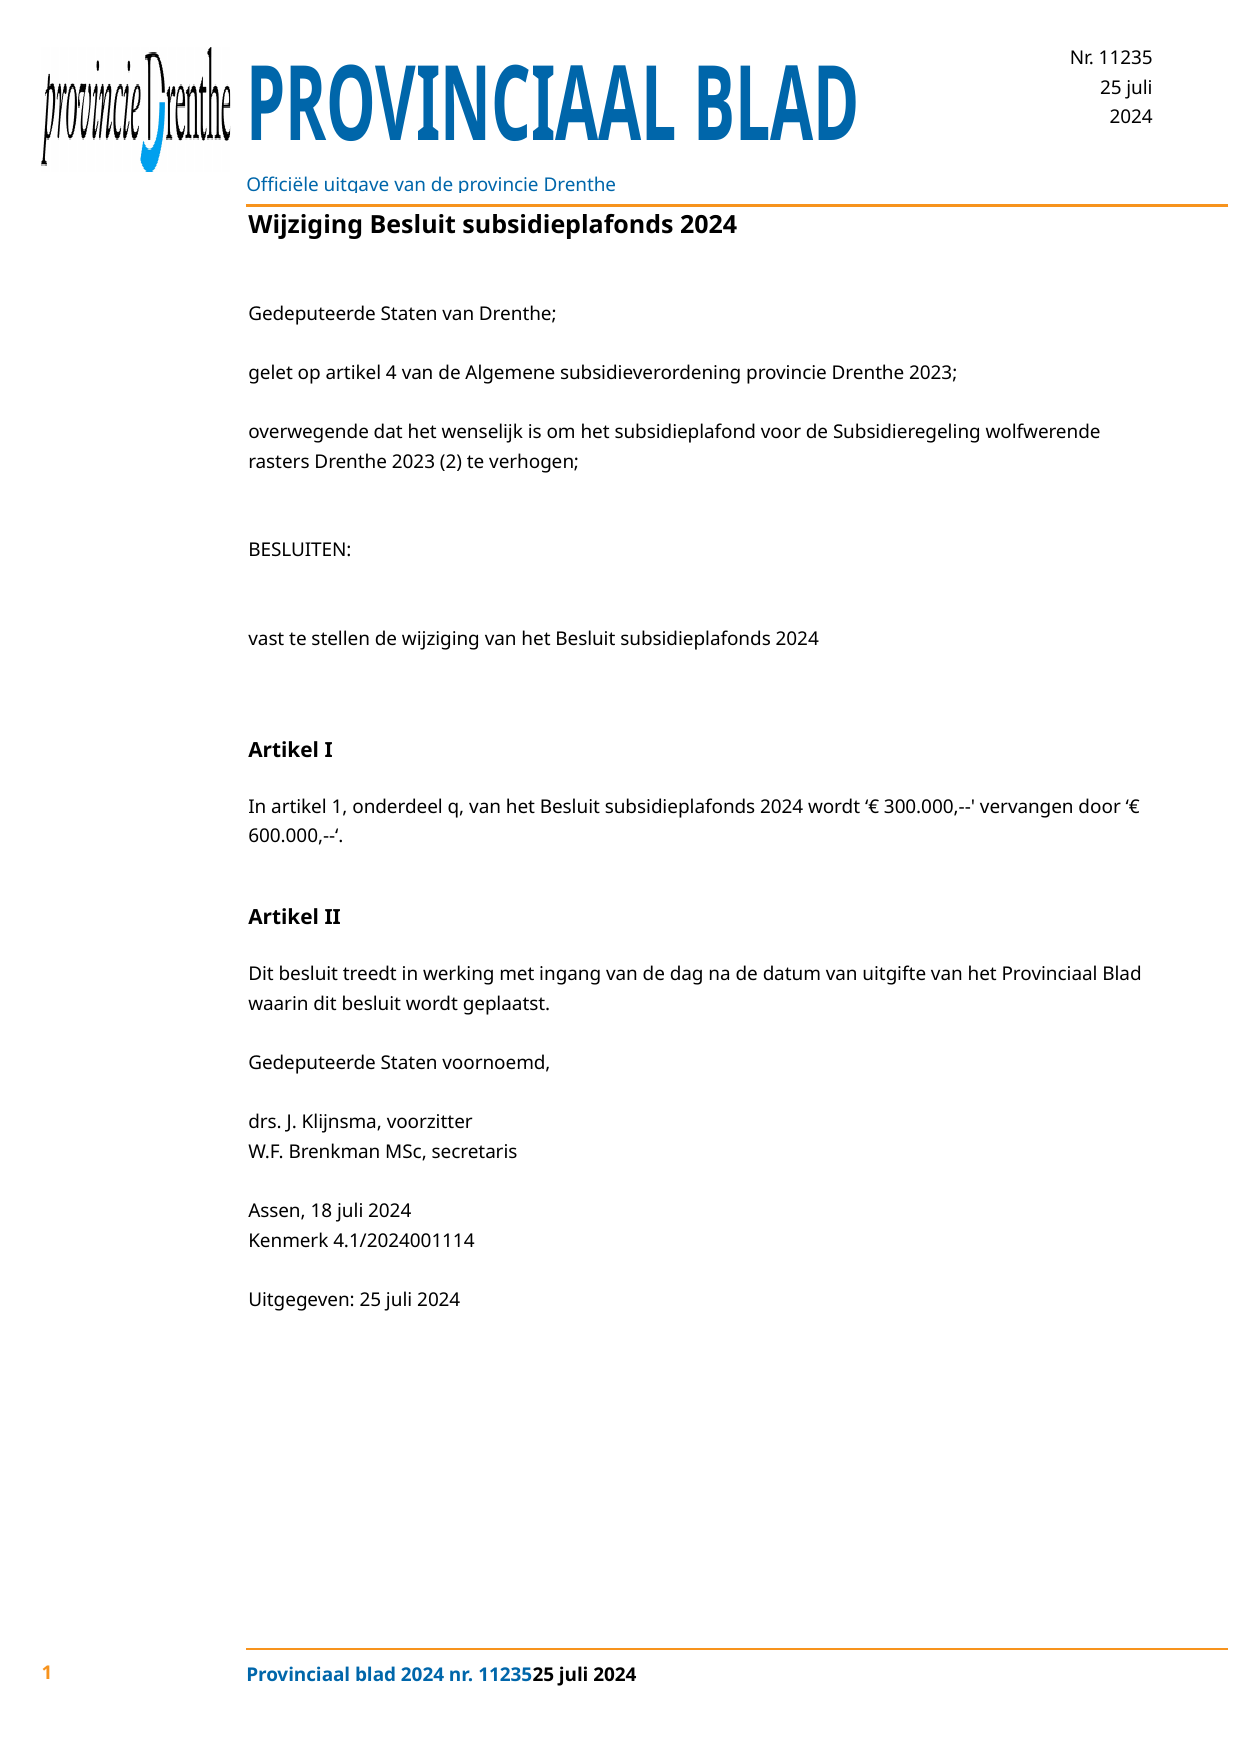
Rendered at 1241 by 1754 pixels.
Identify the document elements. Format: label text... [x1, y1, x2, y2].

text Uitgegeven: 25 juli 2024 [248, 1286, 1152, 1312]
text Gedeputeerde Staten voornoemd, [248, 1049, 1152, 1075]
picture [41, 47, 231, 172]
text overwegende dat het wenselijk is om het subsidieplafond voor de Subsidieregeling wolfwerende rasters Drenthe 2023 (2) te verhogen; [248, 418, 1152, 473]
text Assen, 18 juli 2024 [248, 1197, 1152, 1223]
text drs. J. Klijnsma, voorzitter [248, 1108, 1152, 1134]
text Artikel II [248, 902, 1152, 931]
text Wijziging Besluit subsidieplafonds 2024 [248, 207, 1152, 241]
text In artikel 1, onderdeel q, van het Besluit subsidieplafonds 2024 wordt ‘€ 300.000,--' vervangen door ‘€ 600.000,--‘. [248, 793, 1152, 848]
text Artikel I [248, 735, 1152, 763]
text gelet op artikel 4 van de Algemene subsidieverordening provincie Drenthe 2023; [248, 359, 1152, 385]
text Kenmerk 4.1/2024001114 [248, 1227, 1152, 1252]
text Dit besluit treedt in werking met ingang van de dag na de datum van uitgifte van het Provinciaal Blad waarin dit besluit wordt geplaatst. [248, 961, 1152, 1016]
text Gedeputeerde Staten van Drenthe; [248, 300, 1152, 326]
text W.F. Brenkman MSc, secretaris [248, 1138, 1152, 1164]
text BESLUITEN: [248, 537, 1152, 562]
text vast te stellen de wijziging van het Besluit subsidieplafonds 2024 [248, 625, 1152, 651]
